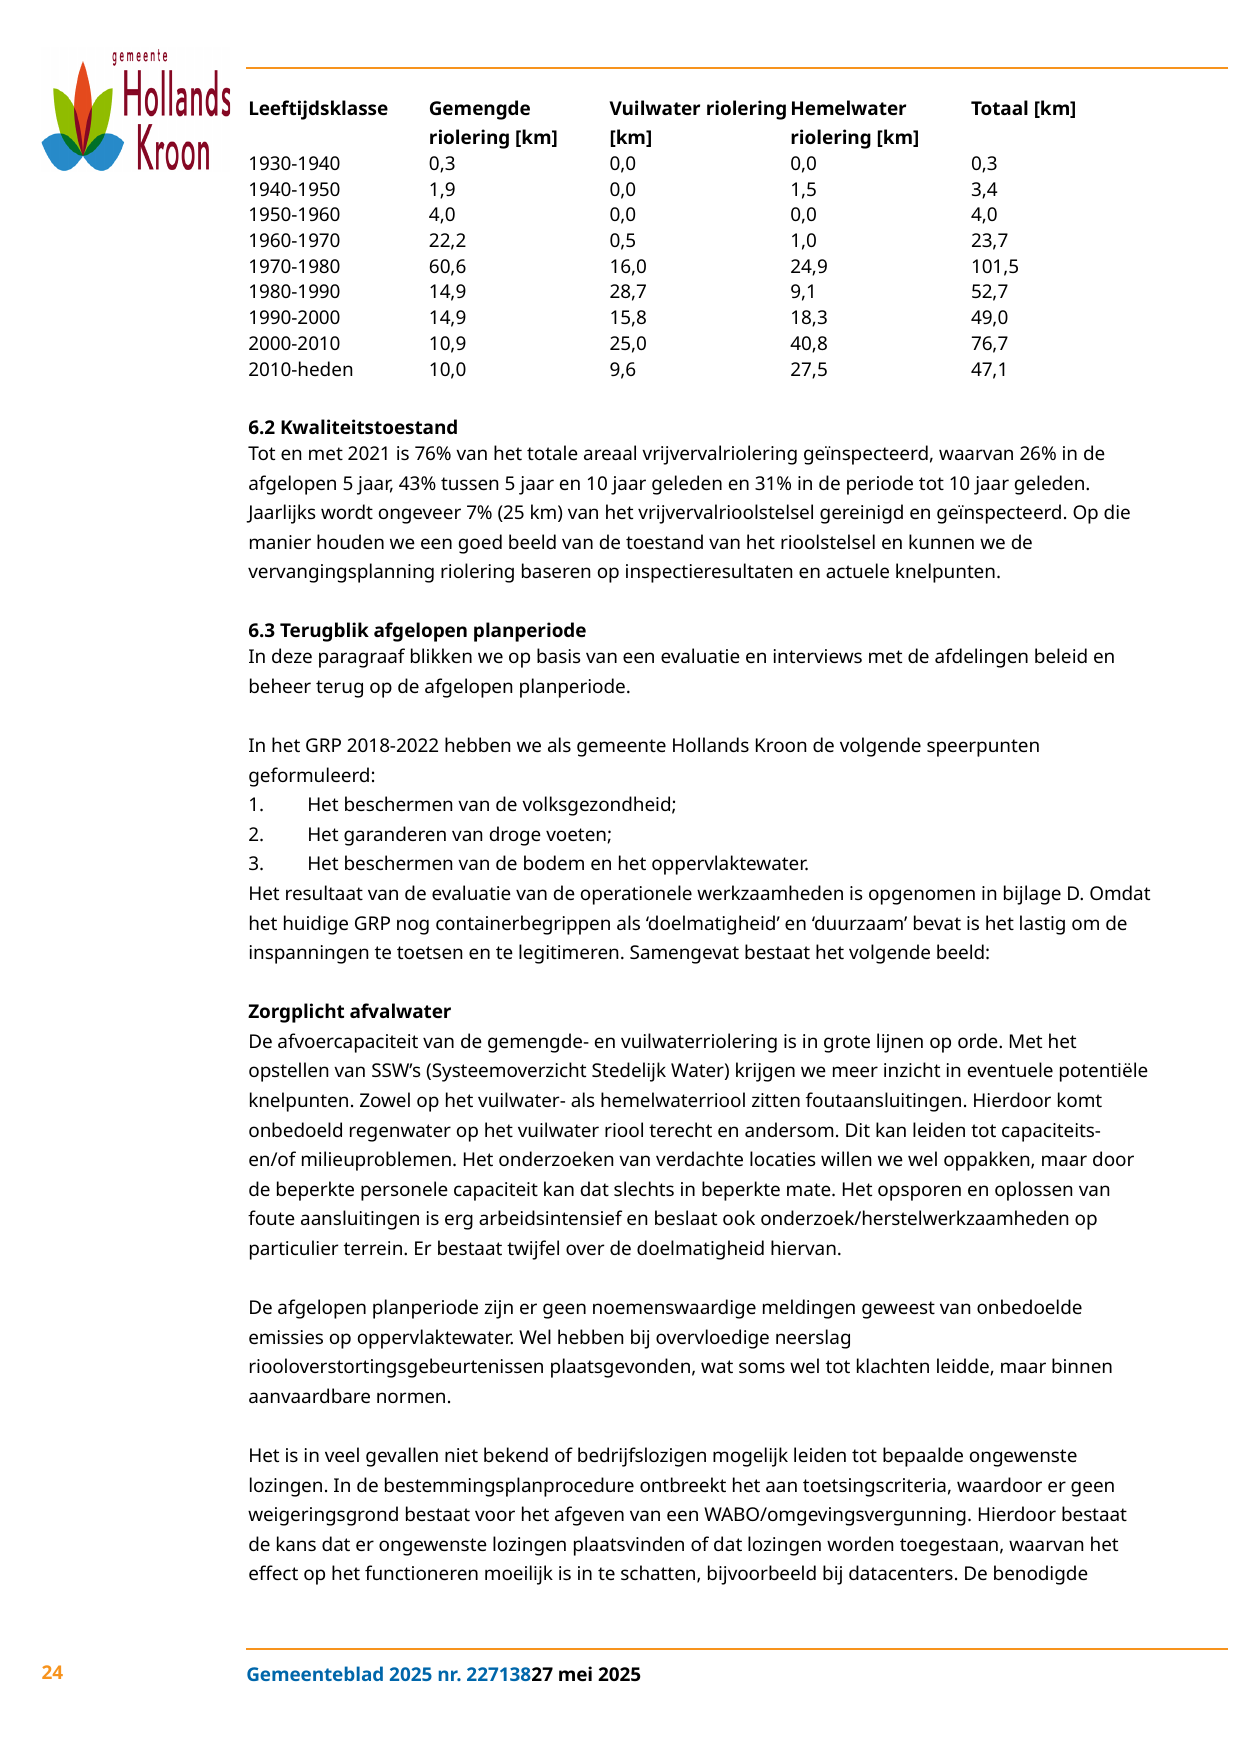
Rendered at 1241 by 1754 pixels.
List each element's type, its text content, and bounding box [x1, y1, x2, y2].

table_cell 27,5 [790, 356, 971, 382]
list Het beschermen van de bodem en het oppervlaktewater. [248, 851, 1152, 876]
table_cell 1930-1940 [248, 150, 429, 176]
table_cell 0,0 [609, 150, 790, 176]
text Tot en met 2021 is 76% van het totale areaal vrijvervalriolering geïnspecteerd, waarvan 26% in de afgelopen 5 jaar, 43% tussen 5 jaar en 10 jaar geleden en 31% in de periode tot 10 jaar geleden. Jaarlijks wordt ongeveer 7% (25 km) van het vrijvervalrioolstelsel gereinigd en geïnspecteerd. Op die manier houden we een goed beeld van de toestand van het rioolstelsel en kunnen we de vervangingsplanning riolering baseren op inspectieresultaten en actuele knelpunten. [248, 440, 1152, 584]
table_cell 1980-1990 [248, 279, 429, 304]
table_cell 1940-1950 [248, 176, 429, 202]
text 6.2 Kwaliteitstoestand [248, 414, 1152, 440]
table_cell 1970-1980 [248, 253, 429, 279]
list Het garanderen van droge voeten; [248, 821, 1152, 847]
table_cell 4,0 [971, 202, 1152, 227]
picture [41, 47, 231, 172]
table_cell 4,0 [429, 202, 609, 227]
text Zorgplicht afvalwater [248, 998, 1152, 1024]
table_cell 52,7 [971, 279, 1152, 304]
table_cell 2000-2010 [248, 330, 429, 356]
table_cell 10,9 [429, 330, 609, 356]
table_cell 1990-2000 [248, 305, 429, 330]
table_cell 16,0 [609, 253, 790, 279]
table_cell 1950-1960 [248, 202, 429, 227]
list Het beschermen van de volksgezondheid; [248, 791, 1152, 817]
table_cell 1960-1970 [248, 227, 429, 253]
table_cell 0,0 [790, 202, 971, 227]
table_cell 25,0 [609, 330, 790, 356]
table_cell 14,9 [429, 305, 609, 330]
table_cell 1,5 [790, 176, 971, 202]
text Het resultaat van de evaluatie van de operationele werkzaamheden is opgenomen in bijlage D. Omdat het huidige GRP nog containerbegrippen als ‘doelmatigheid’ en ‘duurzaam’ bevat is het lastig om de inspanningen te toetsen en te legitimeren. Samengevat bestaat het volgende beeld: [248, 880, 1152, 965]
table_cell 28,7 [609, 279, 790, 304]
table_cell 1,9 [429, 176, 609, 202]
table_cell 2010-heden [248, 356, 429, 382]
text De afvoercapaciteit van de gemengde- en vuilwaterriolering is in grote lijnen op orde. Met het opstellen van SSW’s (Systeemoverzicht Stedelijk Water) krijgen we meer inzicht in eventuele potentiële knelpunten. Zowel op het vuilwater- als hemelwaterriool zitten foutaansluitingen. Hierdoor komt onbedoeld regenwater op het vuilwater riool terecht en andersom. Dit kan leiden tot capaciteits- en/of milieuproblemen. Het onderzoeken van verdachte locaties willen we wel oppakken, maar door de beperkte personele capaciteit kan dat slechts in beperkte mate. Het opsporen en oplossen van foute aansluitingen is erg arbeidsintensief en beslaat ook onderzoek/herstelwerkzaamheden op particulier terrein. Er bestaat twijfel over de doelmatigheid hiervan. [248, 1028, 1152, 1261]
table_cell 10,0 [429, 356, 609, 382]
table_cell 14,9 [429, 279, 609, 304]
table_cell 9,1 [790, 279, 971, 304]
table_cell 0,0 [790, 150, 971, 176]
table_cell 0,0 [609, 202, 790, 227]
text In het GRP 2018-2022 hebben we als gemeente Hollands Kroon de volgende speerpunten geformuleerd: [248, 732, 1152, 787]
text 6.3 Terugblik afgelopen planperiode [248, 618, 1152, 643]
table_cell 23,7 [971, 227, 1152, 253]
table_cell 18,3 [790, 305, 971, 330]
table_cell 76,7 [971, 330, 1152, 356]
table_cell 40,8 [790, 330, 971, 356]
table_header Hemelwater riolering [km] [790, 95, 971, 150]
table_cell 22,2 [429, 227, 609, 253]
table_cell 49,0 [971, 305, 1152, 330]
table_cell 15,8 [609, 305, 790, 330]
table_cell 101,5 [971, 253, 1152, 279]
table_header Leeftijdsklasse [248, 95, 429, 150]
table_cell 9,6 [609, 356, 790, 382]
table_cell 24,9 [790, 253, 971, 279]
text Het is in veel gevallen niet bekend of bedrijfslozigen mogelijk leiden tot bepaalde ongewenste lozingen. In de bestemmingsplanprocedure ontbreekt het aan toetsingscriteria, waardoor er geen weigeringsgrond bestaat voor het afgeven van een WABO/omgevingsvergunning. Hierdoor bestaat de kans dat er ongewenste lozingen plaatsvinden of dat lozingen worden toegestaan, waarvan het effect op het functioneren moeilijk is in te schatten, bijvoorbeeld bij datacenters. De benodigde [248, 1442, 1152, 1586]
text De afgelopen planperiode zijn er geen noemenswaardige meldingen geweest van onbedoelde emissies op oppervlaktewater. Wel hebben bij overvloedige neerslag riooloverstortingsgebeurtenissen plaatsgevonden, wat soms wel tot klachten leidde, maar binnen aanvaardbare normen. [248, 1294, 1152, 1409]
table_cell 0,3 [971, 150, 1152, 176]
table_cell 0,0 [609, 176, 790, 202]
table_cell 0,5 [609, 227, 790, 253]
table_cell 3,4 [971, 176, 1152, 202]
table_cell 1,0 [790, 227, 971, 253]
table_cell 0,3 [429, 150, 609, 176]
table_cell 60,6 [429, 253, 609, 279]
table_header Totaal [km] [971, 95, 1152, 150]
table_header Vuilwater riolering [km] [609, 95, 790, 150]
table_cell 47,1 [971, 356, 1152, 382]
table_header Gemengde riolering [km] [429, 95, 609, 150]
text In deze paragraaf blikken we op basis van een evaluatie en interviews met de afdelingen beleid en beheer terug op de afgelopen planperiode. [248, 643, 1152, 699]
